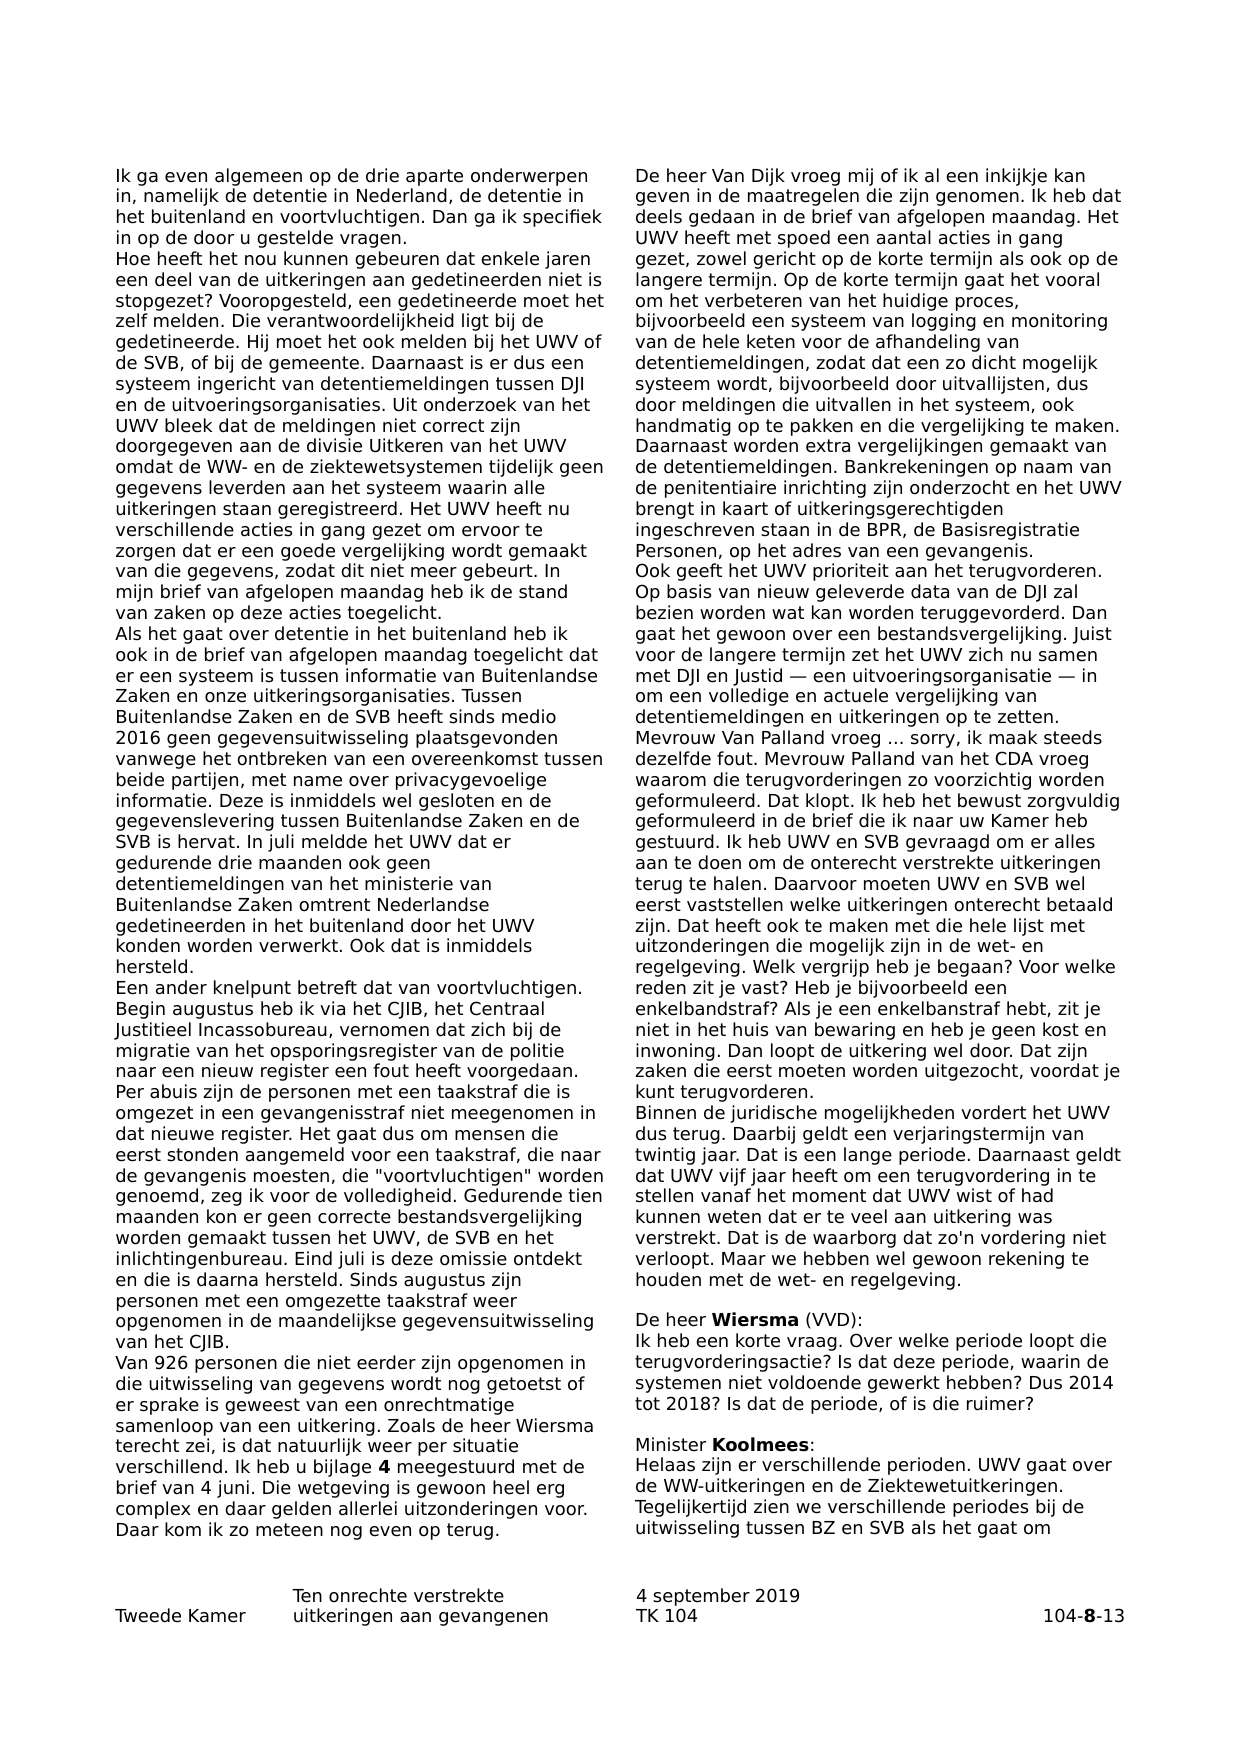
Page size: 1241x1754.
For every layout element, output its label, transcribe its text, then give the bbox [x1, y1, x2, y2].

text Hoe heeft het nou kunnen gebeuren dat enkele jaren een deel van de uitkeringen aan gedetineerden niet is stopgezet? Vooropgesteld, een gedetineerde moet het zelf melden. Die verantwoordelijkheid ligt bij de gedetineerde. Hij moet het ook melden bij het UWV of de SVB, of bij de gemeente. Daarnaast is er dus een systeem ingericht van detentiemeldingen tussen DJI en de uitvoeringsorganisaties. Uit onderzoek van het UWV bleek dat de meldingen niet correct zijn doorgegeven aan de divisie Uitkeren van het UWV omdat de WW- en de ziektewetsystemen tijdelijk geen gegevens leverden aan het systeem waarin alle uitkeringen staan geregistreerd. Het UWV heeft nu verschillende acties in gang gezet om ervoor te zorgen dat er een goede vergelijking wordt gemaakt van die gegevens, zodat dit niet meer gebeurt. In mijn brief van afgelopen maandag heb ik de stand van zaken op deze acties toegelicht. [115, 249, 605, 624]
text Mevrouw Van Palland vroeg ... sorry, ik maak steeds dezelfde fout. Mevrouw Palland van het CDA vroeg waarom die terugvorderingen zo voorzichtig worden geformuleerd. Dat klopt. Ik heb het bewust zorgvuldig geformuleerd in de brief die ik naar uw Kamer heb gestuurd. Ik heb UWV en SVB gevraagd om er alles aan te doen om de onterecht verstrekte uitkeringen terug te halen. Daarvoor moeten UWV en SVB wel eerst vaststellen welke uitkeringen onterecht betaald zijn. Dat heeft ook te maken met die hele lijst met uitzonderingen die mogelijk zijn in de wet- en regelgeving. Welk vergrijp heb je begaan? Voor welke reden zit je vast? Heb je bijvoorbeeld een enkelbandstraf? Als je een enkelbanstraf hebt, zit je niet in het huis van bewaring en heb je geen kost en inwoning. Dan loopt de uitkering wel door. Dat zijn zaken die eerst moeten worden uitgezocht, voordat je kunt terugvorderen. [635, 728, 1125, 1103]
text Ook geeft het UWV prioriteit aan het terugvorderen. Op basis van nieuw geleverde data van de DJI zal bezien worden wat kan worden teruggevorderd. Dan gaat het gewoon over een bestandsvergelijking. Juist voor de langere termijn zet het UWV zich nu samen met DJI en Justid — een uitvoeringsorganisatie — in om een volledige en actuele vergelijking van detentiemeldingen en uitkeringen op te zetten. [635, 561, 1125, 728]
text Binnen de juridische mogelijkheden vordert het UWV dus terug. Daarbij geldt een verjaringstermijn van twintig jaar. Dat is een lange periode. Daarnaast geldt dat UWV vijf jaar heeft om een terugvordering in te stellen vanaf het moment dat UWV wist of had kunnen weten dat er te veel aan uitkering was verstrekt. Dat is de waarborg dat zo'n vordering niet verloopt. Maar we hebben wel gewoon rekening te houden met de wet- en regelgeving. [635, 1103, 1125, 1290]
text Helaas zijn er verschillende perioden. UWV gaat over de WW-uitkeringen en de Ziektewetuitkeringen. Tegelijkertijd zien we verschillende periodes bij de uitwisseling tussen BZ en SVB als het gaat om [635, 1455, 1125, 1538]
text Ik ga even algemeen op de drie aparte onderwerpen in, namelijk de detentie in Nederland, de detentie in het buitenland en voortvluchtigen. Dan ga ik specifiek in op de door u gestelde vragen. [115, 165, 605, 249]
text Minister Koolmees: [635, 1434, 1125, 1455]
text Een ander knelpunt betreft dat van voortvluchtigen. Begin augustus heb ik via het CJIB, het Centraal Justitieel Incassobureau, vernomen dat zich bij de migratie van het opsporingsregister van de politie naar een nieuw register een fout heeft voorgedaan. Per abuis zijn de personen met een taakstraf die is omgezet in een gevangenisstraf niet meegenomen in dat nieuwe register. Het gaat dus om mensen die eerst stonden aangemeld voor een taakstraf, die naar de gevangenis moesten, die "voortvluchtigen" worden genoemd, zeg ik voor de volledigheid. Gedurende tien maanden kon er geen correcte bestandsvergelijking worden gemaakt tussen het UWV, de SVB en het inlichtingenbureau. Eind juli is deze omissie ontdekt en die is daarna hersteld. Sinds augustus zijn personen met een omgezette taakstraf weer opgenomen in de maandelijkse gegevensuitwisseling van het CJIB. [115, 978, 605, 1353]
text Van 926 personen die niet eerder zijn opgenomen in die uitwisseling van gegevens wordt nog getoetst of er sprake is geweest van een onrechtmatige samenloop van een uitkering. Zoals de heer Wiersma terecht zei, is dat natuurlijk weer per situatie verschillend. Ik heb u bijlage 4 meegestuurd met de brief van 4 juni. Die wetgeving is gewoon heel erg complex en daar gelden allerlei uitzonderingen voor. Daar kom ik zo meteen nog even op terug. [115, 1353, 605, 1540]
text De heer Wiersma (VVD): [635, 1310, 1125, 1331]
text Als het gaat over detentie in het buitenland heb ik ook in de brief van afgelopen maandag toegelicht dat er een systeem is tussen informatie van Buitenlandse Zaken en onze uitkeringsorganisaties. Tussen Buitenlandse Zaken en de SVB heeft sinds medio 2016 geen gegevensuitwisseling plaatsgevonden vanwege het ontbreken van een overeenkomst tussen beide partijen, met name over privacygevoelige informatie. Deze is inmiddels wel gesloten en de gegevenslevering tussen Buitenlandse Zaken en de SVB is hervat. In juli meldde het UWV dat er gedurende drie maanden ook geen detentiemeldingen van het ministerie van Buitenlandse Zaken omtrent Nederlandse gedetineerden in het buitenland door het UWV konden worden verwerkt. Ook dat is inmiddels hersteld. [115, 624, 605, 978]
text De heer Van Dijk vroeg mij of ik al een inkijkje kan geven in de maatregelen die zijn genomen. Ik heb dat deels gedaan in de brief van afgelopen maandag. Het UWV heeft met spoed een aantal acties in gang gezet, zowel gericht op de korte termijn als ook op de langere termijn. Op de korte termijn gaat het vooral om het verbeteren van het huidige proces, bijvoorbeeld een systeem van logging en monitoring van de hele keten voor de afhandeling van detentiemeldingen, zodat dat een zo dicht mogelijk systeem wordt, bijvoorbeeld door uitvallijsten, dus door meldingen die uitvallen in het systeem, ook handmatig op te pakken en die vergelijking te maken. [635, 165, 1125, 436]
text Ik heb een korte vraag. Over welke periode loopt die terugvorderingsactie? Is dat deze periode, waarin de systemen niet voldoende gewerkt hebben? Dus 2014 tot 2018? Is dat de periode, of is die ruimer? [635, 1331, 1125, 1414]
text Daarnaast worden extra vergelijkingen gemaakt van de detentiemeldingen. Bankrekeningen op naam van de penitentiaire inrichting zijn onderzocht en het UWV brengt in kaart of uitkeringsgerechtigden ingeschreven staan in de BPR, de Basisregistratie Personen, op het adres van een gevangenis. [635, 436, 1125, 561]
